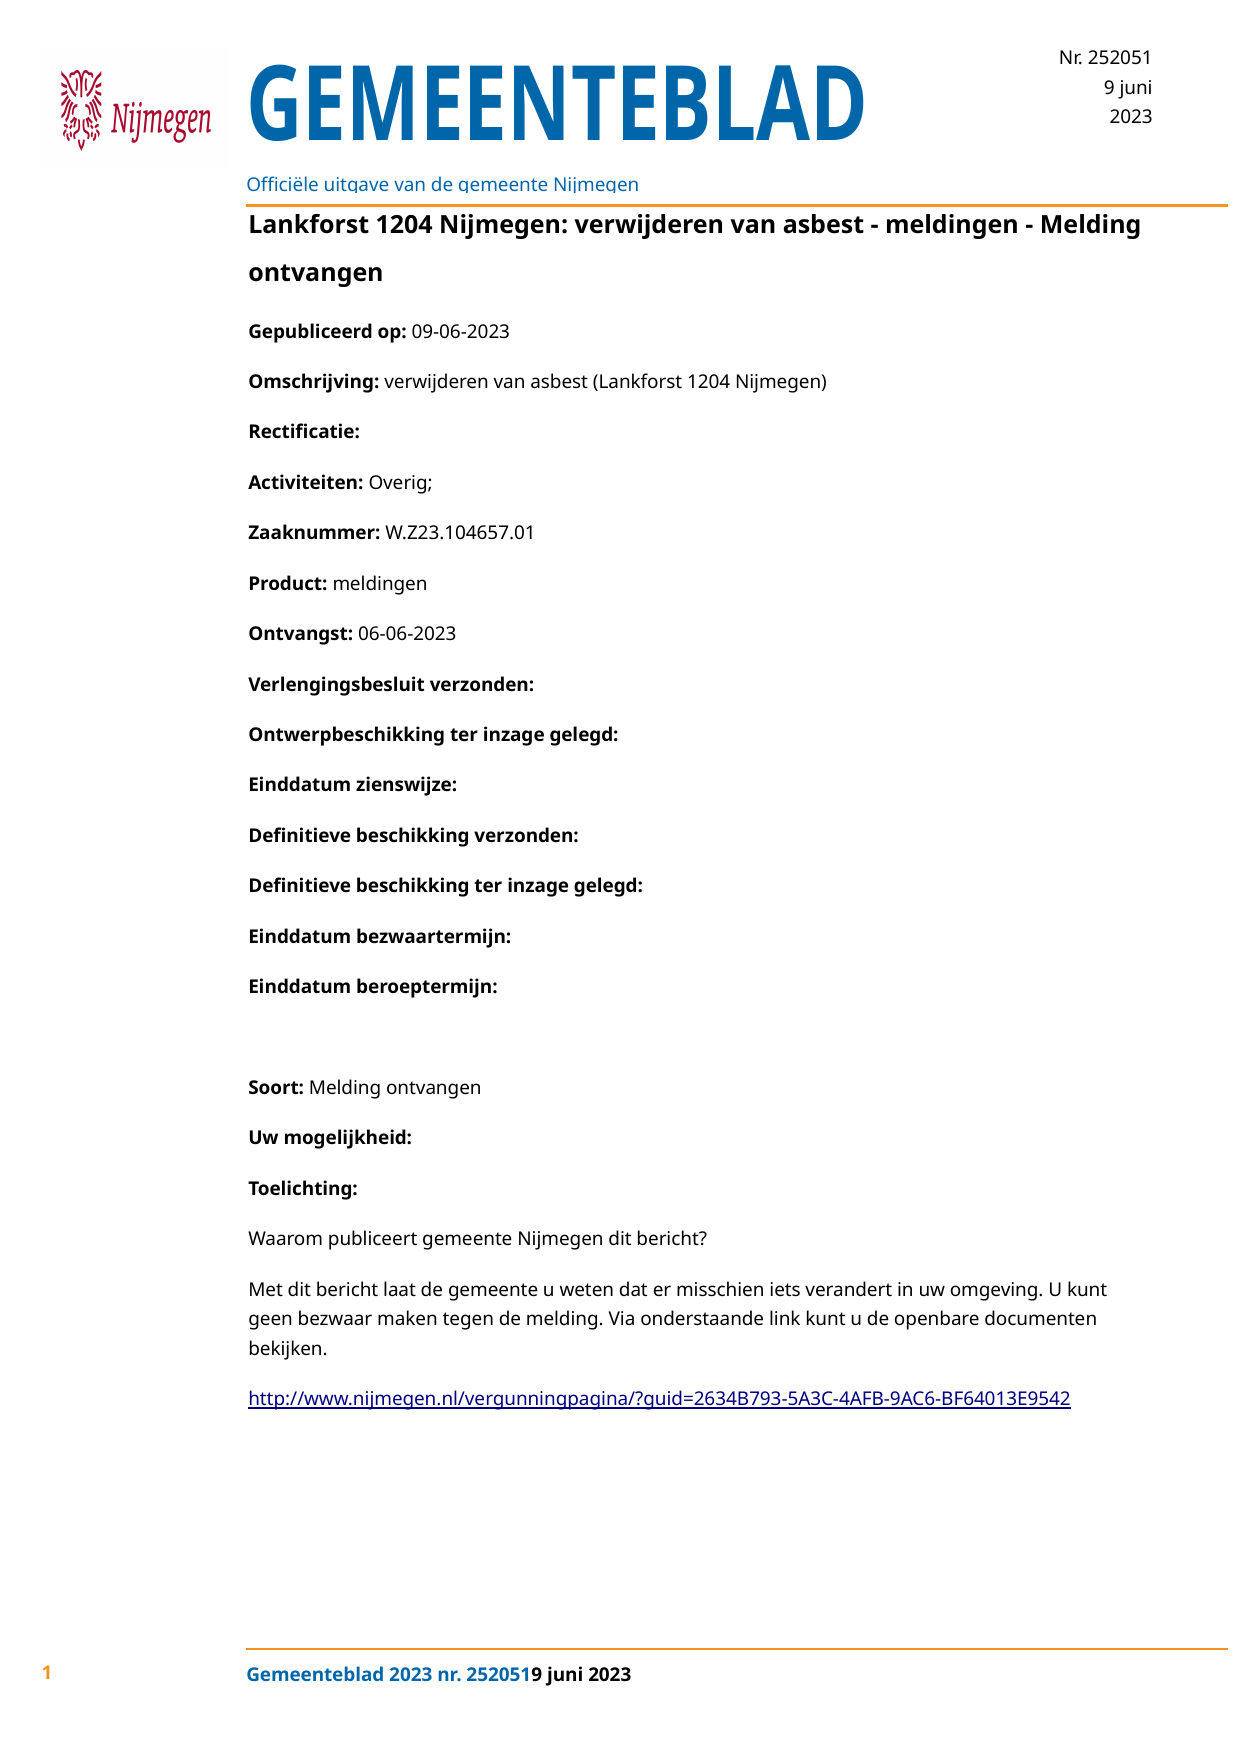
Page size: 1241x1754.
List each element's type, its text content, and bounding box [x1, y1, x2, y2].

text Met dit bericht laat de gemeente u weten dat er misschien iets verandert in uw omgeving. U kunt geen bezwaar maken tegen de melding. Via onderstaande link kunt u de openbare documenten bekijken. [248, 1276, 1152, 1361]
text Toelichting: [248, 1175, 1152, 1201]
text Uw mogelijkheid: [248, 1124, 1152, 1150]
text Definitieve beschikking ter inzage gelegd: [248, 872, 1152, 898]
text Gepubliceerd op: 09-06-2023 [248, 318, 1152, 344]
text Einddatum bezwaartermijn: [248, 923, 1152, 949]
text Verlengingsbesluit verzonden: [248, 671, 1152, 697]
text Rectificatie: [248, 419, 1152, 444]
text Soort: Melding ontvangen [248, 1074, 1152, 1100]
text Zaaknummer: W.Z23.104657.01 [248, 519, 1152, 545]
text Activiteiten: Overig; [248, 469, 1152, 495]
text Einddatum beroeptermijn: [248, 973, 1152, 999]
text Einddatum zienswijze: [248, 772, 1152, 797]
picture [41, 47, 231, 172]
text Lankforst 1204 Nijmegen: verwijderen van asbest - meldingen - Melding ontvangen [248, 207, 1152, 288]
text Ontvangst: 06-06-2023 [248, 620, 1152, 646]
text http://www.nijmegen.nl/vergunningpagina/?guid=2634B793-5A3C-4AFB-9AC6-BF64013E9542 [248, 1385, 1152, 1411]
text Definitieve beschikking verzonden: [248, 822, 1152, 848]
text Waarom publiceert gemeente Nijmegen dit bericht? [248, 1225, 1152, 1251]
text Product: meldingen [248, 570, 1152, 596]
text Omschrijving: verwijderen van asbest (Lankforst 1204 Nijmegen) [248, 368, 1152, 394]
text Ontwerpbeschikking ter inzage gelegd: [248, 721, 1152, 747]
